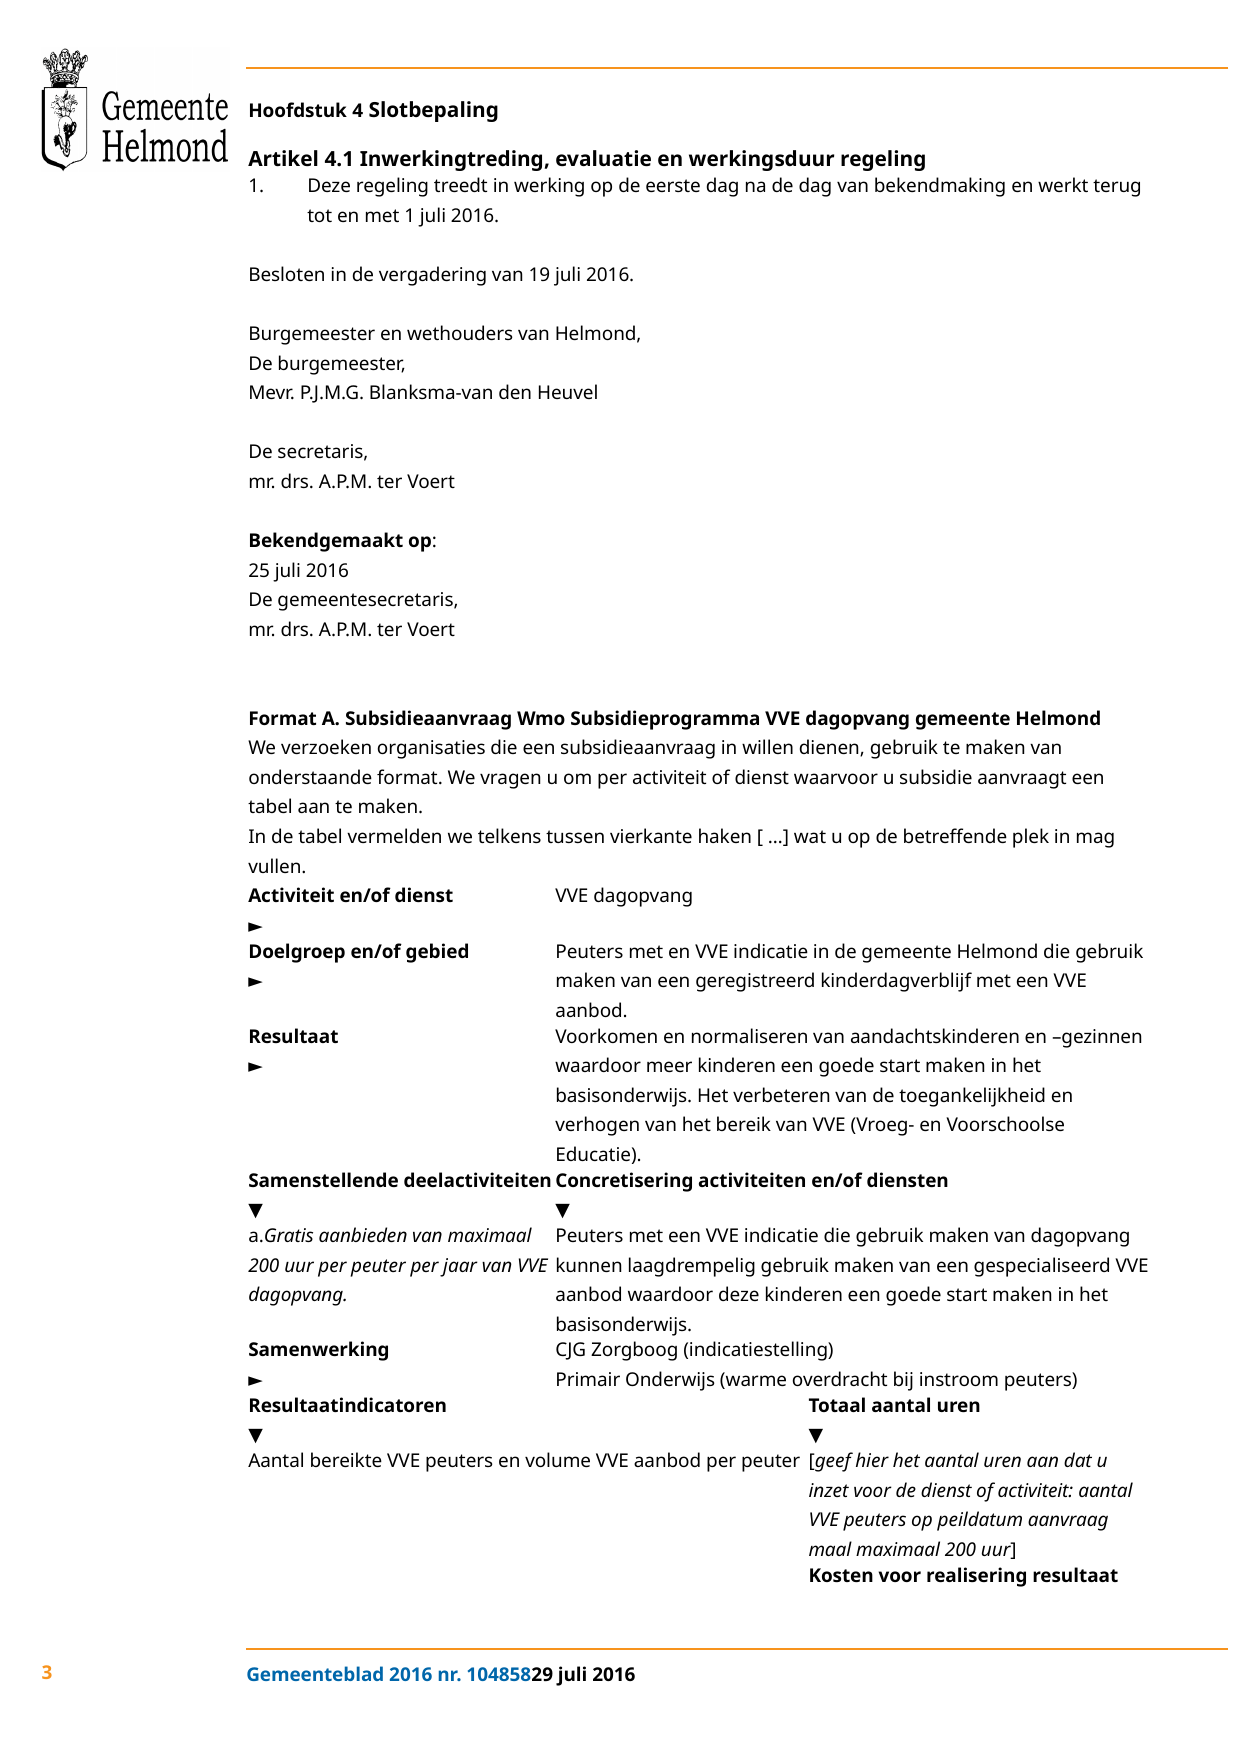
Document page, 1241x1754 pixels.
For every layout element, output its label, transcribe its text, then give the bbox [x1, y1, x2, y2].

table_cell a.Gratis aanbieden van maximaal 200 uur per peuter per jaar van VVE dagopvang. [248, 1222, 555, 1337]
table_cell Samenstellende deelactiviteiten ▼ [248, 1167, 555, 1222]
table_cell Samenwerking ► [248, 1337, 555, 1392]
table_header VVE dagopvang [555, 883, 1152, 938]
table_cell [geef hier het aantal uren aan dat u inzet voor de dienst of activiteit: aantal VVE peuters op peildatum aanvraag maal maximaal 200 uur] [808, 1447, 1152, 1562]
table_cell Totaal aantal uren ▼ [808, 1392, 1152, 1447]
table_cell CJG Zorgboog (indicatiestelling) Primair Onderwijs (warme overdracht bij instroom peuters) [555, 1337, 1152, 1392]
text In de tabel vermelden we telkens tussen vierkante haken [ …] wat u op de betreffende plek in mag vullen. [248, 823, 1152, 879]
table_cell Concretisering activiteiten en/of diensten ▼ [555, 1167, 1152, 1222]
picture [41, 47, 231, 172]
text Artikel 4.1 Inwerkingtreding, evaluatie en werkingsduur regeling [248, 144, 1152, 172]
table_cell Peuters met en VVE indicatie in de gemeente Helmond die gebruik maken van een geregistreerd kinderdagverblijf met een VVE aanbod. [555, 938, 1152, 1023]
text De gemeentesecretaris, [248, 587, 1152, 612]
table_cell Doelgroep en/of gebied ► [248, 938, 555, 1023]
table_cell Aantal bereikte VVE peuters en volume VVE aanbod per peuter [248, 1447, 808, 1562]
text Format A. Subsidieaanvraag Wmo Subsidieprogramma VVE dagopvang gemeente Helmond [248, 705, 1152, 731]
table_header Activiteit en/of dienst ► [248, 883, 555, 938]
text mr. drs. A.P.M. ter Voert [248, 468, 1152, 494]
table_cell Kosten voor realisering resultaat [808, 1562, 1152, 1587]
table_cell [248, 1562, 808, 1587]
text De secretaris, [248, 439, 1152, 464]
table_cell Resultaatindicatoren ▼ [248, 1392, 808, 1447]
list Deze regeling treedt in werking op de eerste dag na de dag van bekendmaking en werkt terug tot en met 1 juli 2016. [248, 172, 1152, 228]
table_cell Voorkomen en normaliseren van aandachtskinderen en –gezinnen waardoor meer kinderen een goede start maken in het basisonderwijs. Het verbeteren van de toegankelijkheid en verhogen van het bereik van VVE (Vroeg- en Voorschoolse Educatie). [555, 1023, 1152, 1167]
text mr. drs. A.P.M. ter Voert [248, 616, 1152, 642]
text Burgemeester en wethouders van Helmond, [248, 320, 1152, 346]
text Besloten in de vergadering van 19 juli 2016. [248, 261, 1152, 287]
text Mevr. P.J.M.G. Blanksma-van den Heuvel [248, 379, 1152, 405]
table_cell Resultaat ► [248, 1023, 555, 1167]
text Hoofdstuk 4 Slotbepaling [248, 95, 1152, 123]
text 25 juli 2016 [248, 557, 1152, 583]
table_cell Peuters met een VVE indicatie die gebruik maken van dagopvang kunnen laagdrempelig gebruik maken van een gespecialiseerd VVE aanbod waardoor deze kinderen een goede start maken in het basisonderwijs. [555, 1222, 1152, 1337]
text De burgemeester, [248, 350, 1152, 376]
text Bekendgemaakt op: [248, 527, 1152, 553]
text We verzoeken organisaties die een subsidieaanvraag in willen dienen, gebruik te maken van onderstaande format. We vragen u om per activiteit of dienst waarvoor u subsidie aanvraagt een tabel aan te maken. [248, 734, 1152, 819]
